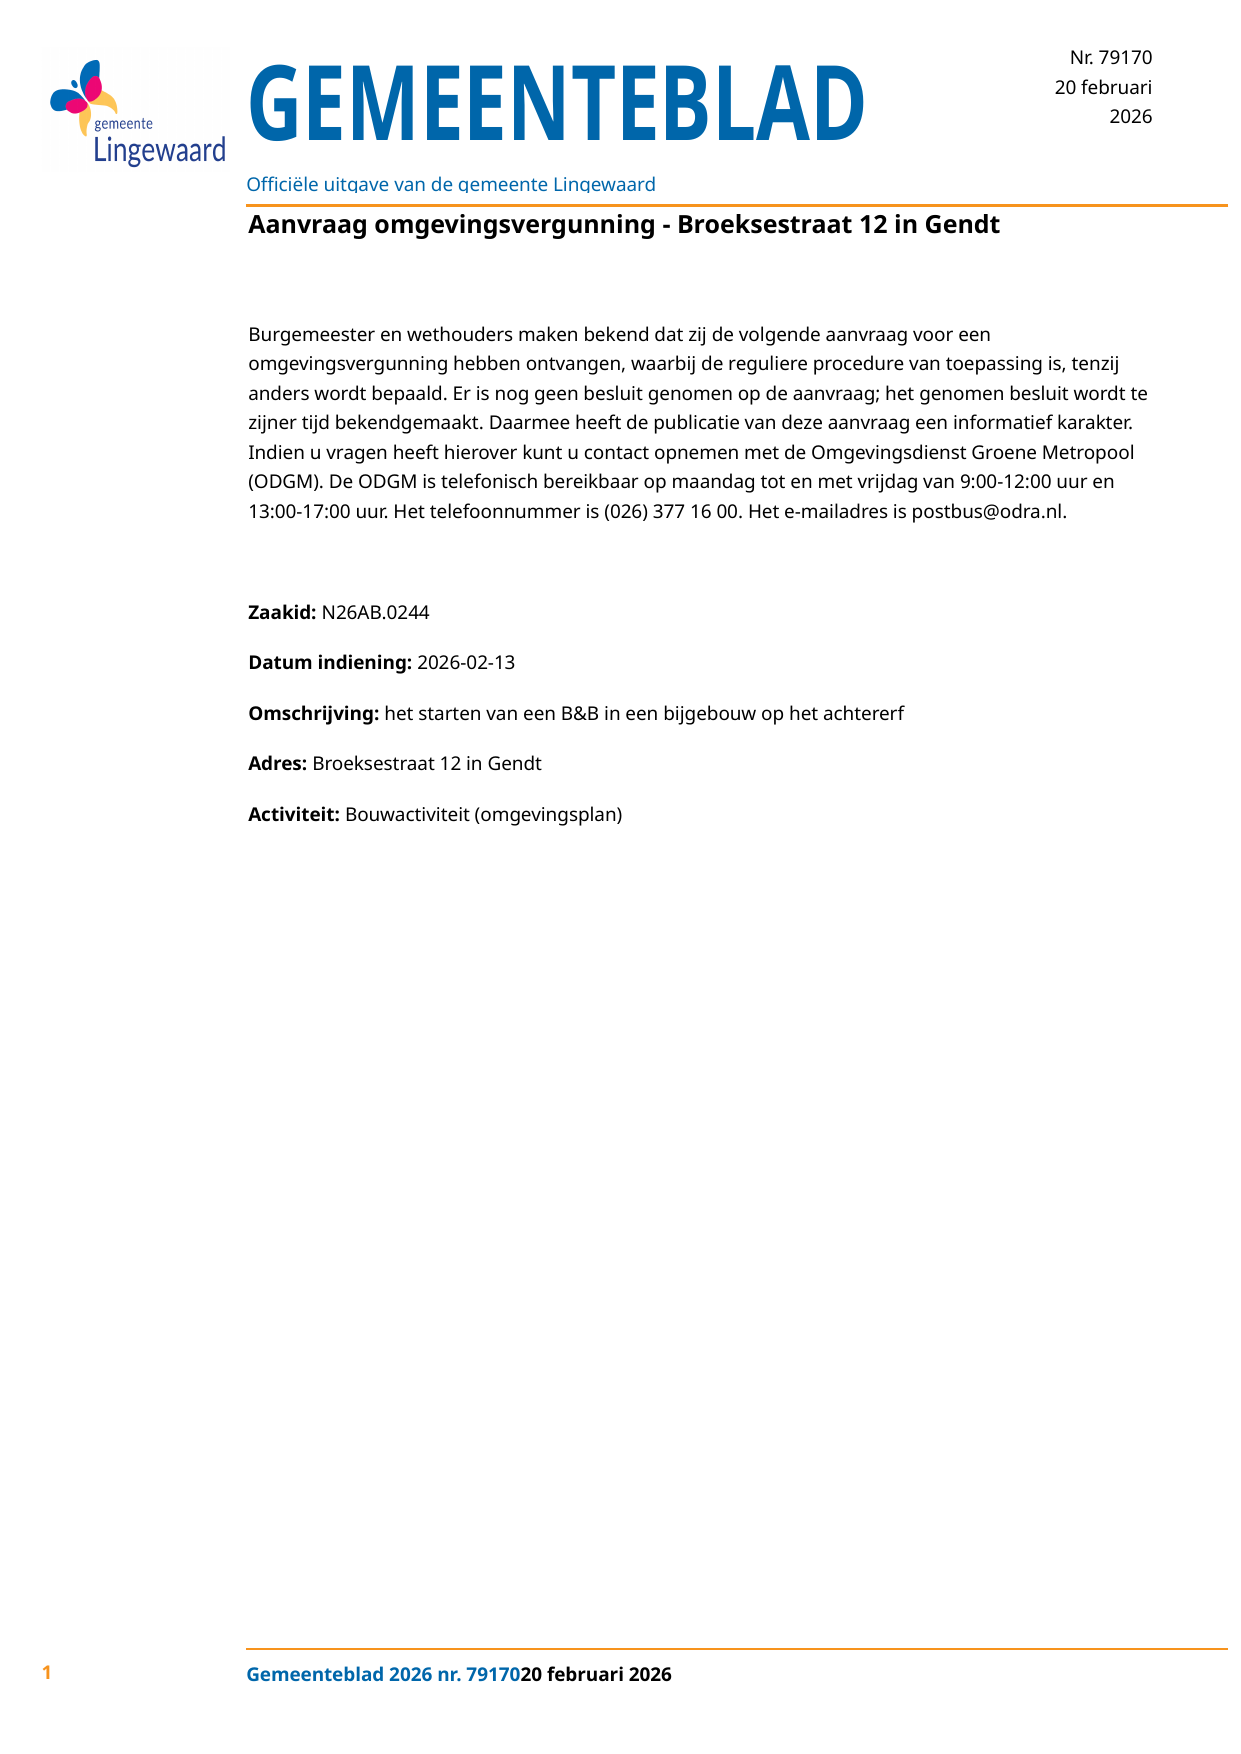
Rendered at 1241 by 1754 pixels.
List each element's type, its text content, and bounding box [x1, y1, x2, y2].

text Burgemeester en wethouders maken bekend dat zij de volgende aanvraag voor een omgevingsvergunning hebben ontvangen, waarbij de reguliere procedure van toepassing is, tenzij anders wordt bepaald. Er is nog geen besluit genomen op de aanvraag; het genomen besluit wordt te zijner tijd bekendgemaakt. Daarmee heeft de publicatie van deze aanvraag een informatief karakter. Indien u vragen heeft hierover kunt u contact opnemen met de Omgevingsdienst Groene Metropool (ODGM). De ODGM is telefonisch bereikbaar op maandag tot en met vrijdag van 9:00-12:00 uur en 13:00-17:00 uur. Het telefoonnummer is (026) 377 16 00. Het e-mailadres is postbus@odra.nl. [248, 321, 1152, 524]
text Adres: Broeksestraat 12 in Gendt [248, 750, 1152, 776]
text Datum indiening: 2026-02-13 [248, 649, 1152, 675]
text Activiteit: Bouwactiviteit (omgevingsplan) [248, 801, 1152, 826]
picture [41, 47, 231, 172]
text Omschrijving: het starten van een B&B in een bijgebouw op het achtererf [248, 700, 1152, 726]
text Zaakid: N26AB.0244 [248, 599, 1152, 625]
text Aanvraag omgevingsvergunning - Broeksestraat 12 in Gendt [248, 207, 1152, 241]
